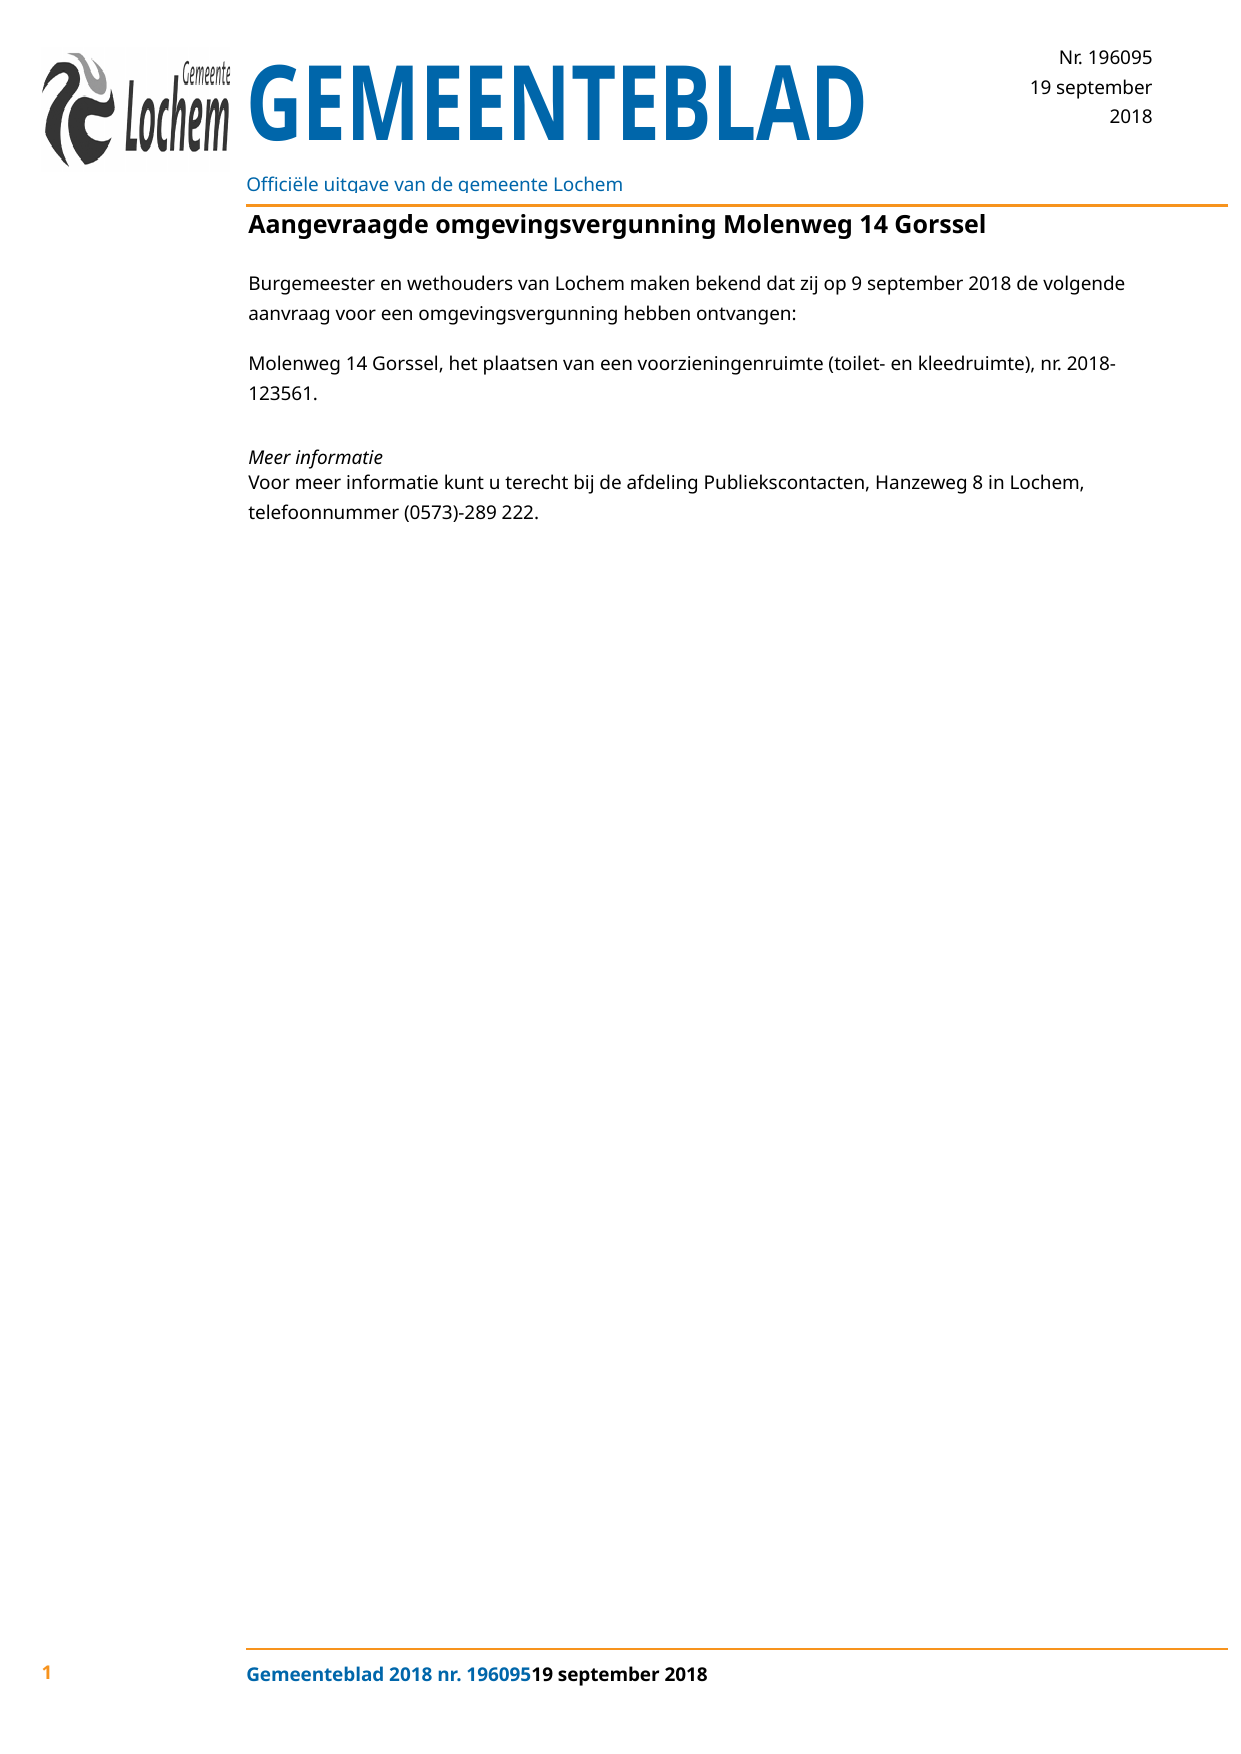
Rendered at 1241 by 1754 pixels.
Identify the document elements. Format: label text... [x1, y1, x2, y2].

text Aangevraagde omgevingsvergunning Molenweg 14 Gorssel [248, 207, 1152, 241]
text Voor meer informatie kunt u terecht bij de afdeling Publiekscontacten, Hanzeweg 8 in Lochem, telefoonnummer (0573)-289 222. [248, 469, 1152, 525]
text Molenweg 14 Gorssel, het plaatsen van een voorzieningenruimte (toilet- en kleedruimte), nr. 2018-123561. [248, 350, 1152, 406]
text Meer informatie [248, 444, 1152, 469]
picture [41, 47, 231, 172]
text Burgemeester en wethouders van Lochem maken bekend dat zij op 9 september 2018 de volgende aanvraag voor een omgevingsvergunning hebben ontvangen: [248, 270, 1152, 326]
